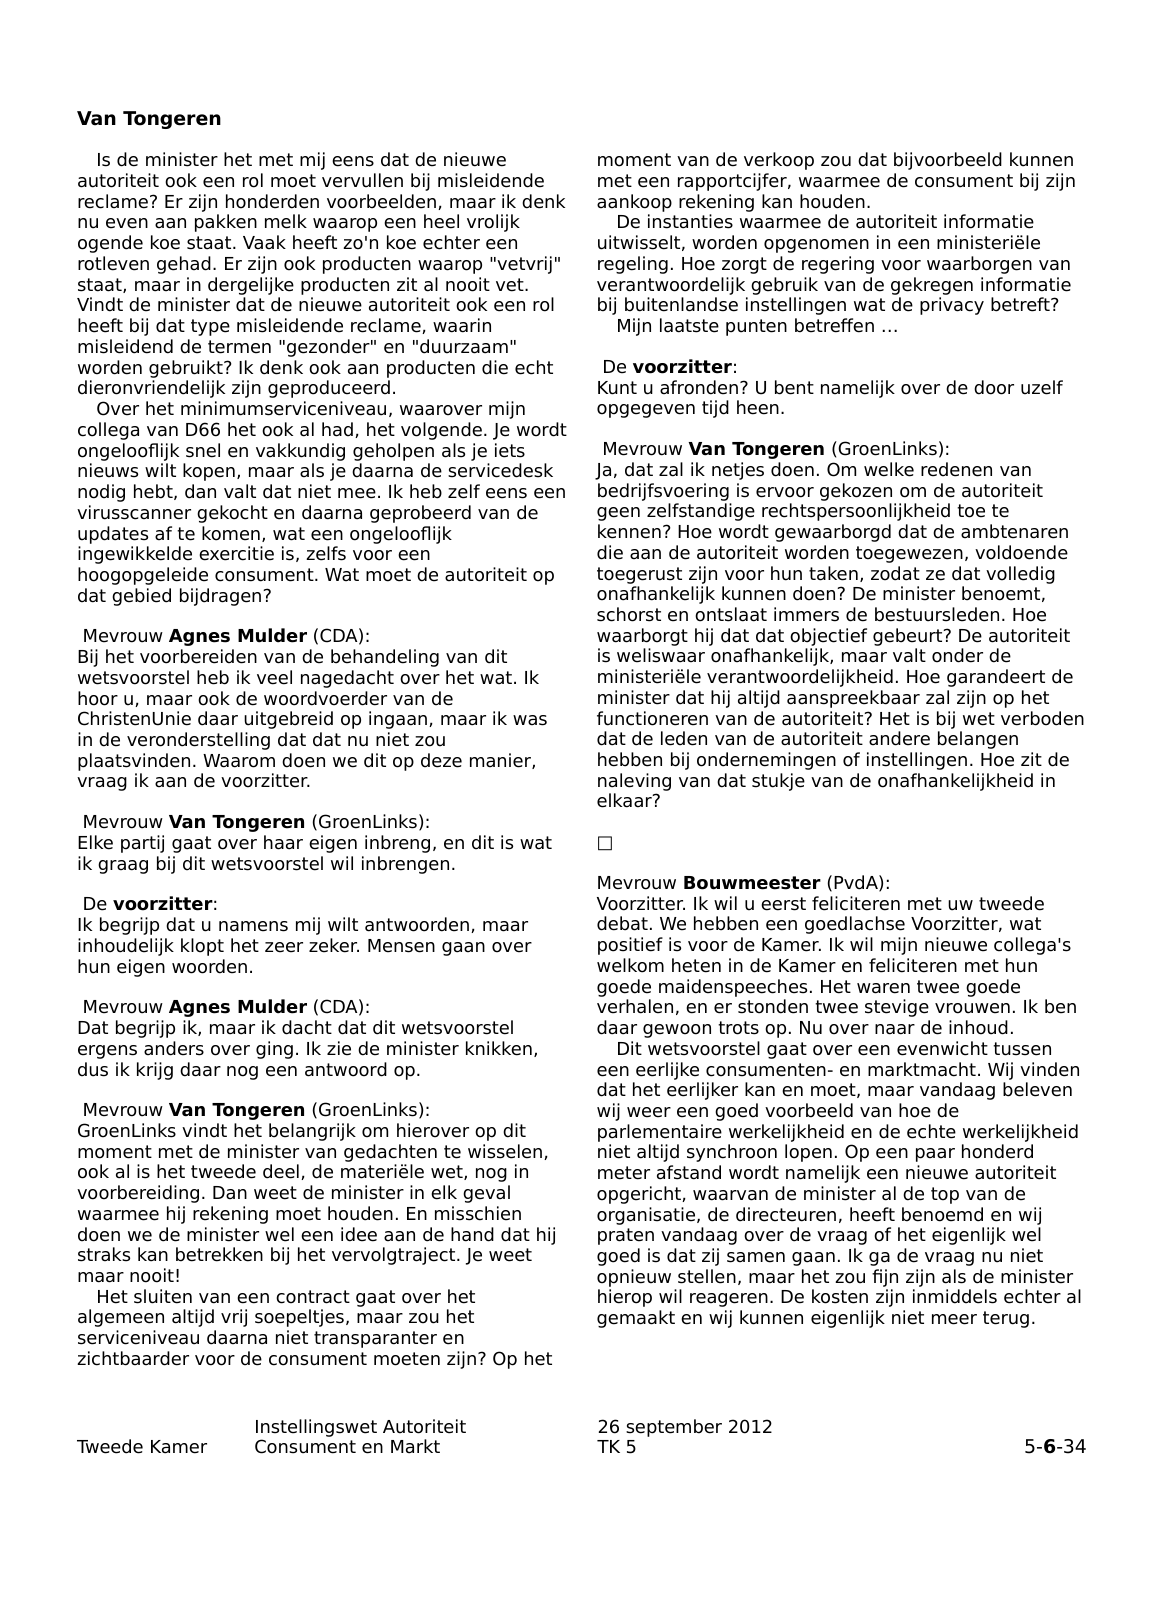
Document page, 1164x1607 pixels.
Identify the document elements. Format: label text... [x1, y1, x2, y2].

text Mevrouw Agnes Mulder (CDA): [77, 997, 567, 1018]
text Elke partij gaat over haar eigen inbreng, en dit is wat ik graag bij dit wetsvoorstel wil inbrengen. [77, 833, 567, 874]
text GroenLinks vindt het belangrijk om hierover op dit moment met de minister van gedachten te wisselen, ook al is het tweede deel, de materiële wet, nog in voorbereiding. Dan weet de minister in elk geval waarmee hij rekening moet houden. En misschien doen we de minister wel een idee aan de hand dat hij straks kan betrekken bij het vervolgtraject. Je weet maar nooit! [77, 1121, 567, 1287]
text Over het minimumserviceniveau, waarover mijn collega van D66 het ook al had, het volgende. Je wordt ongelooflijk snel en vakkundig geholpen als je iets nieuws wilt kopen, maar als je daarna de servicedesk nodig hebt, dan valt dat niet mee. Ik heb zelf eens een virusscanner gekocht en daarna geprobeerd van de updates af te komen, wat een ongelooflijk ingewikkelde exercitie is, zelfs voor een hoogopgeleide consument. Wat moet de autoriteit op dat gebied bijdragen? [77, 399, 567, 606]
text Is de minister het met mij eens dat de nieuwe autoriteit ook een rol moet vervullen bij misleidende reclame? Er zijn honderden voorbeelden, maar ik denk nu even aan pakken melk waarop een heel vrolijk ogende koe staat. Vaak heeft zo'n koe echter een rotleven gehad. Er zijn ook producten waarop "vetvrij" staat, maar in dergelijke producten zit al nooit vet. Vindt de minister dat de nieuwe autoriteit ook een rol heeft bij dat type misleidende reclame, waarin misleidend de termen "gezonder" en "duurzaam" worden gebruikt? Ik denk ook aan producten die echt dieronvriendelijk zijn geproduceerd. [77, 150, 567, 399]
text De instanties waarmee de autoriteit informatie uitwisselt, worden opgenomen in een ministeriële regeling. Hoe zorgt de regering voor waarborgen van verantwoordelijk gebruik van de gekregen informatie bij buitenlandse instellingen wat de privacy betreft? [596, 212, 1087, 316]
text Dat begrijp ik, maar ik dacht dat dit wetsvoorstel ergens anders over ging. Ik zie de minister knikken, dus ik krijg daar nog een antwoord op. [77, 1018, 567, 1080]
text Mevrouw Van Tongeren (GroenLinks): [77, 1100, 567, 1121]
text Mevrouw Agnes Mulder (CDA): [77, 626, 567, 647]
text Mevrouw Bouwmeester (PvdA): [596, 873, 1087, 893]
text Voorzitter. Ik wil u eerst feliciteren met uw tweede debat. We hebben een goedlachse Voorzitter, wat positief is voor de Kamer. Ik wil mijn nieuwe collega's welkom heten in de Kamer en feliciteren met hun goede maidenspeeches. Het waren twee goede verhalen, en er stonden twee stevige vrouwen. Ik ben daar gewoon trots op. Nu over naar de inhoud. [596, 893, 1087, 1039]
text Dit wetsvoorstel gaat over een evenwicht tussen een eerlijke consumenten- en marktmacht. Wij vinden dat het eerlijker kan en moet, maar vandaag beleven wij weer een goed voorbeeld van hoe de parlementaire werkelijkheid en de echte werkelijkheid niet altijd synchroon lopen. Op een paar honderd meter afstand wordt namelijk een nieuwe autoriteit opgericht, waarvan de minister al de top van de organisatie, de directeuren, heeft benoemd en wij praten vandaag over de vraag of het eigenlijk wel goed is dat zij samen gaan. Ik ga de vraag nu niet opnieuw stellen, maar het zou fijn zijn als de minister hierop wil reageren. De kosten zijn inmiddels echter al gemaakt en wij kunnen eigenlijk niet meer terug. [596, 1039, 1087, 1329]
text Mijn laatste punten betreffen … [596, 316, 1087, 337]
text De voorzitter: [77, 894, 567, 915]
text Ja, dat zal ik netjes doen. Om welke redenen van bedrijfsvoering is ervoor gekozen om de autoriteit geen zelfstandige rechtspersoonlijkheid toe te kennen? Hoe wordt gewaarborgd dat de ambtenaren die aan de autoriteit worden toegewezen, voldoende toegerust zijn voor hun taken, zodat ze dat volledig onafhankelijk kunnen doen? De minister benoemt, schorst en ontslaat immers de bestuursleden. Hoe waarborgt hij dat dat objectief gebeurt? De autoriteit is weliswaar onafhankelijk, maar valt onder de ministeriële verantwoordelijkheid. Hoe garandeert de minister dat hij altijd aanspreekbaar zal zijn op het functioneren van de autoriteit? Het is bij wet verboden dat de leden van de autoriteit andere belangen hebben bij ondernemingen of instellingen. Hoe zit de naleving van dat stukje van de onafhankelijkheid in elkaar? [596, 460, 1087, 812]
text □ [596, 832, 1087, 853]
text moment van de verkoop zou dat bijvoorbeeld kunnen met een rapportcijfer, waarmee de consument bij zijn aankoop rekening kan houden. [596, 150, 1087, 212]
text Kunt u afronden? U bent namelijk over de door uzelf opgegeven tijd heen. [596, 377, 1087, 419]
text Bij het voorbereiden van de behandeling van dit wetsvoorstel heb ik veel nagedacht over het wat. Ik hoor u, maar ook de woordvoerder van de ChristenUnie daar uitgebreid op ingaan, maar ik was in de veronderstelling dat dat nu niet zou plaatsvinden. Waarom doen we dit op deze manier, vraag ik aan de voorzitter. [77, 647, 567, 792]
text Ik begrijp dat u namens mij wilt antwoorden, maar inhoudelijk klopt het zeer zeker. Mensen gaan over hun eigen woorden. [77, 915, 567, 977]
text Mevrouw Van Tongeren (GroenLinks): [596, 439, 1087, 460]
text De voorzitter: [596, 357, 1087, 377]
text Mevrouw Van Tongeren (GroenLinks): [77, 812, 567, 833]
text Het sluiten van een contract gaat over het algemeen altijd vrij soepeltjes, maar zou het serviceniveau daarna niet transparanter en zichtbaarder voor de consument moeten zijn? Op het [77, 1287, 567, 1369]
